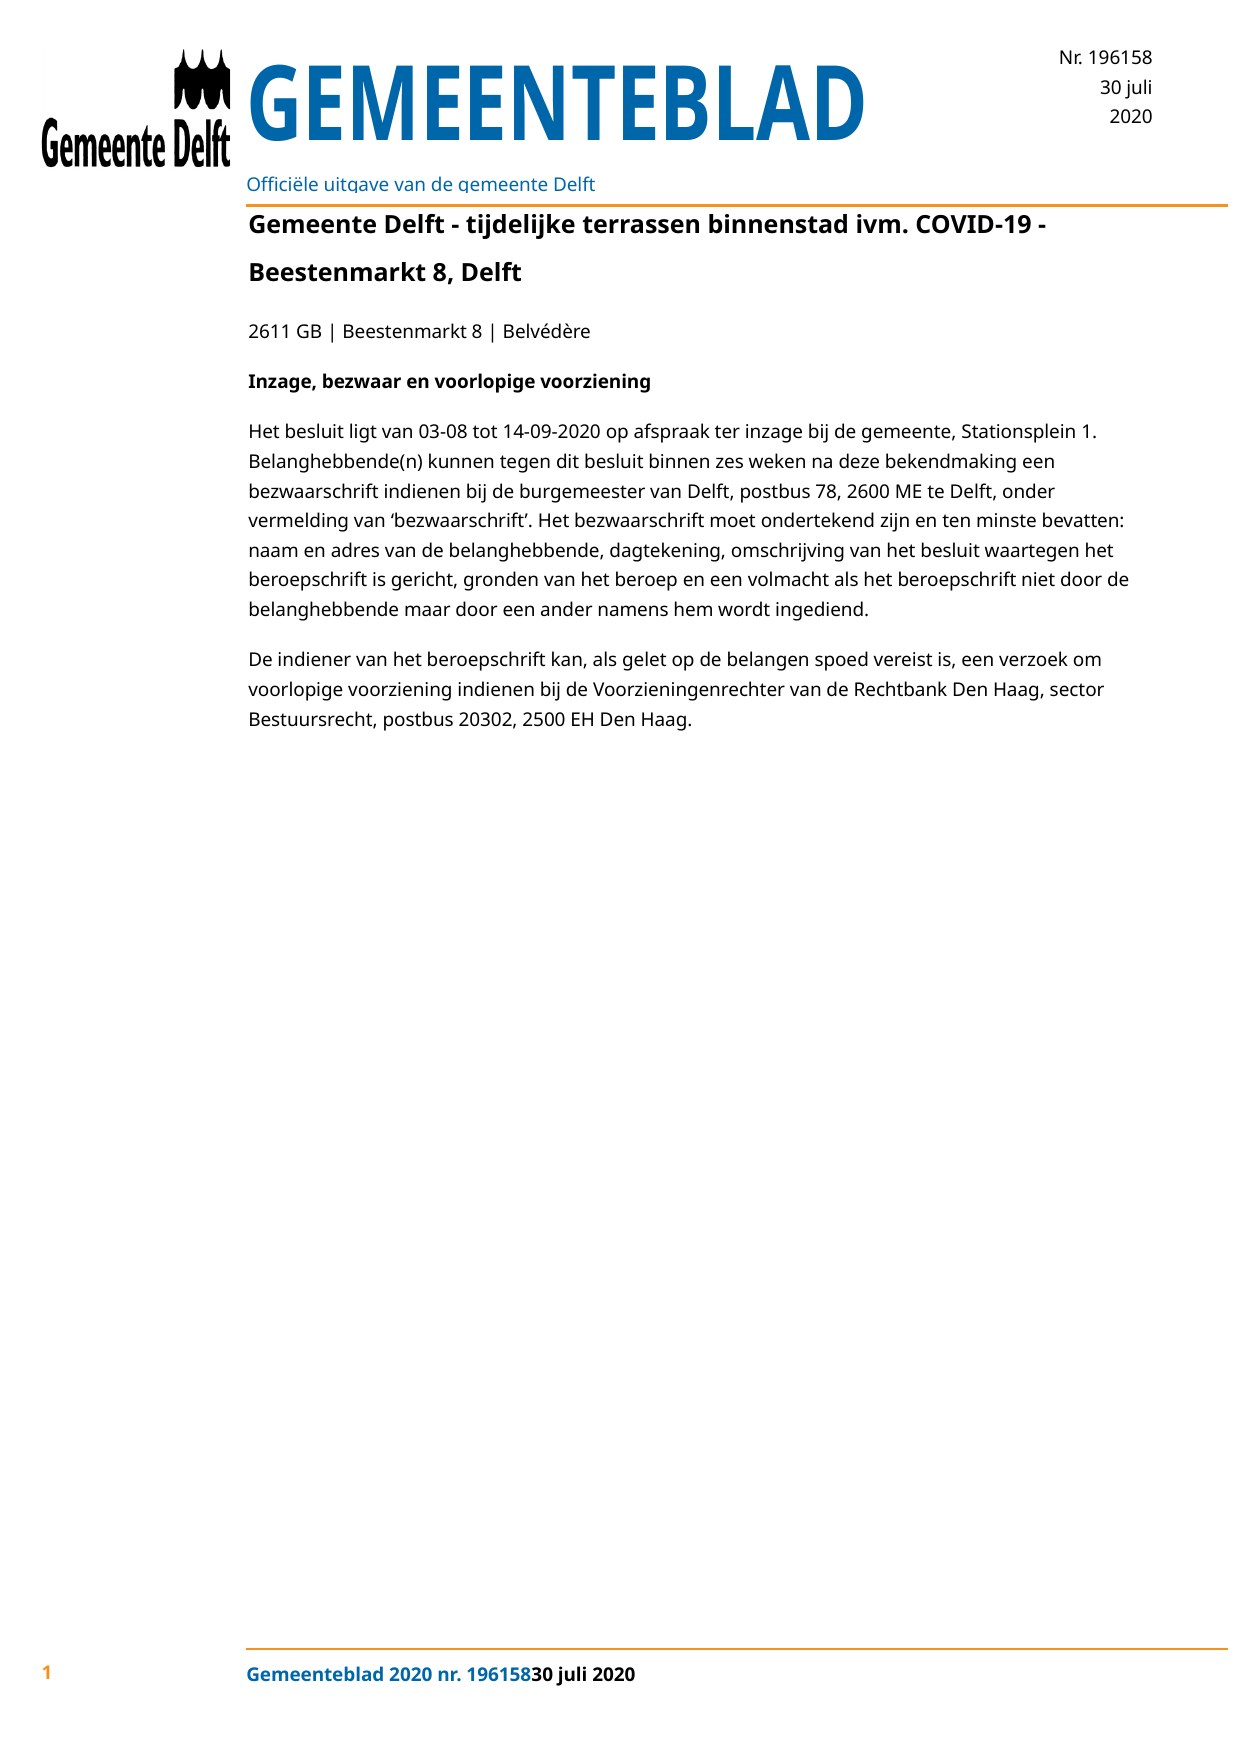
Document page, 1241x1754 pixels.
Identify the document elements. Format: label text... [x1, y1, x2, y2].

text Gemeente Delft - tijdelijke terrassen binnenstad ivm. COVID-19 - Beestenmarkt 8, Delft [248, 207, 1152, 288]
picture [41, 47, 231, 172]
text Het besluit ligt van 03-08 tot 14-09-2020 op afspraak ter inzage bij de gemeente, Stationsplein 1. Belanghebbende(n) kunnen tegen dit besluit binnen zes weken na deze bekendmaking een bezwaarschrift indienen bij de burgemeester van Delft, postbus 78, 2600 ME te Delft, onder vermelding van ‘bezwaarschrift’. Het bezwaarschrift moet ondertekend zijn en ten minste bevatten: naam en adres van de belanghebbende, dagtekening, omschrijving van het besluit waartegen het beroepschrift is gericht, gronden van het beroep en een volmacht als het beroepschrift niet door de belanghebbende maar door een ander namens hem wordt ingediend. [248, 419, 1152, 622]
text De indiener van het beroepschrift kan, als gelet op de belangen spoed vereist is, een verzoek om voorlopige voorziening indienen bij de Voorzieningenrechter van de Rechtbank Den Haag, sector Bestuursrecht, postbus 20302, 2500 EH Den Haag. [248, 647, 1152, 732]
text 2611 GB | Beestenmarkt 8 | Belvédère [248, 318, 1152, 344]
text Inzage, bezwaar en voorlopige voorziening [248, 368, 1152, 394]
